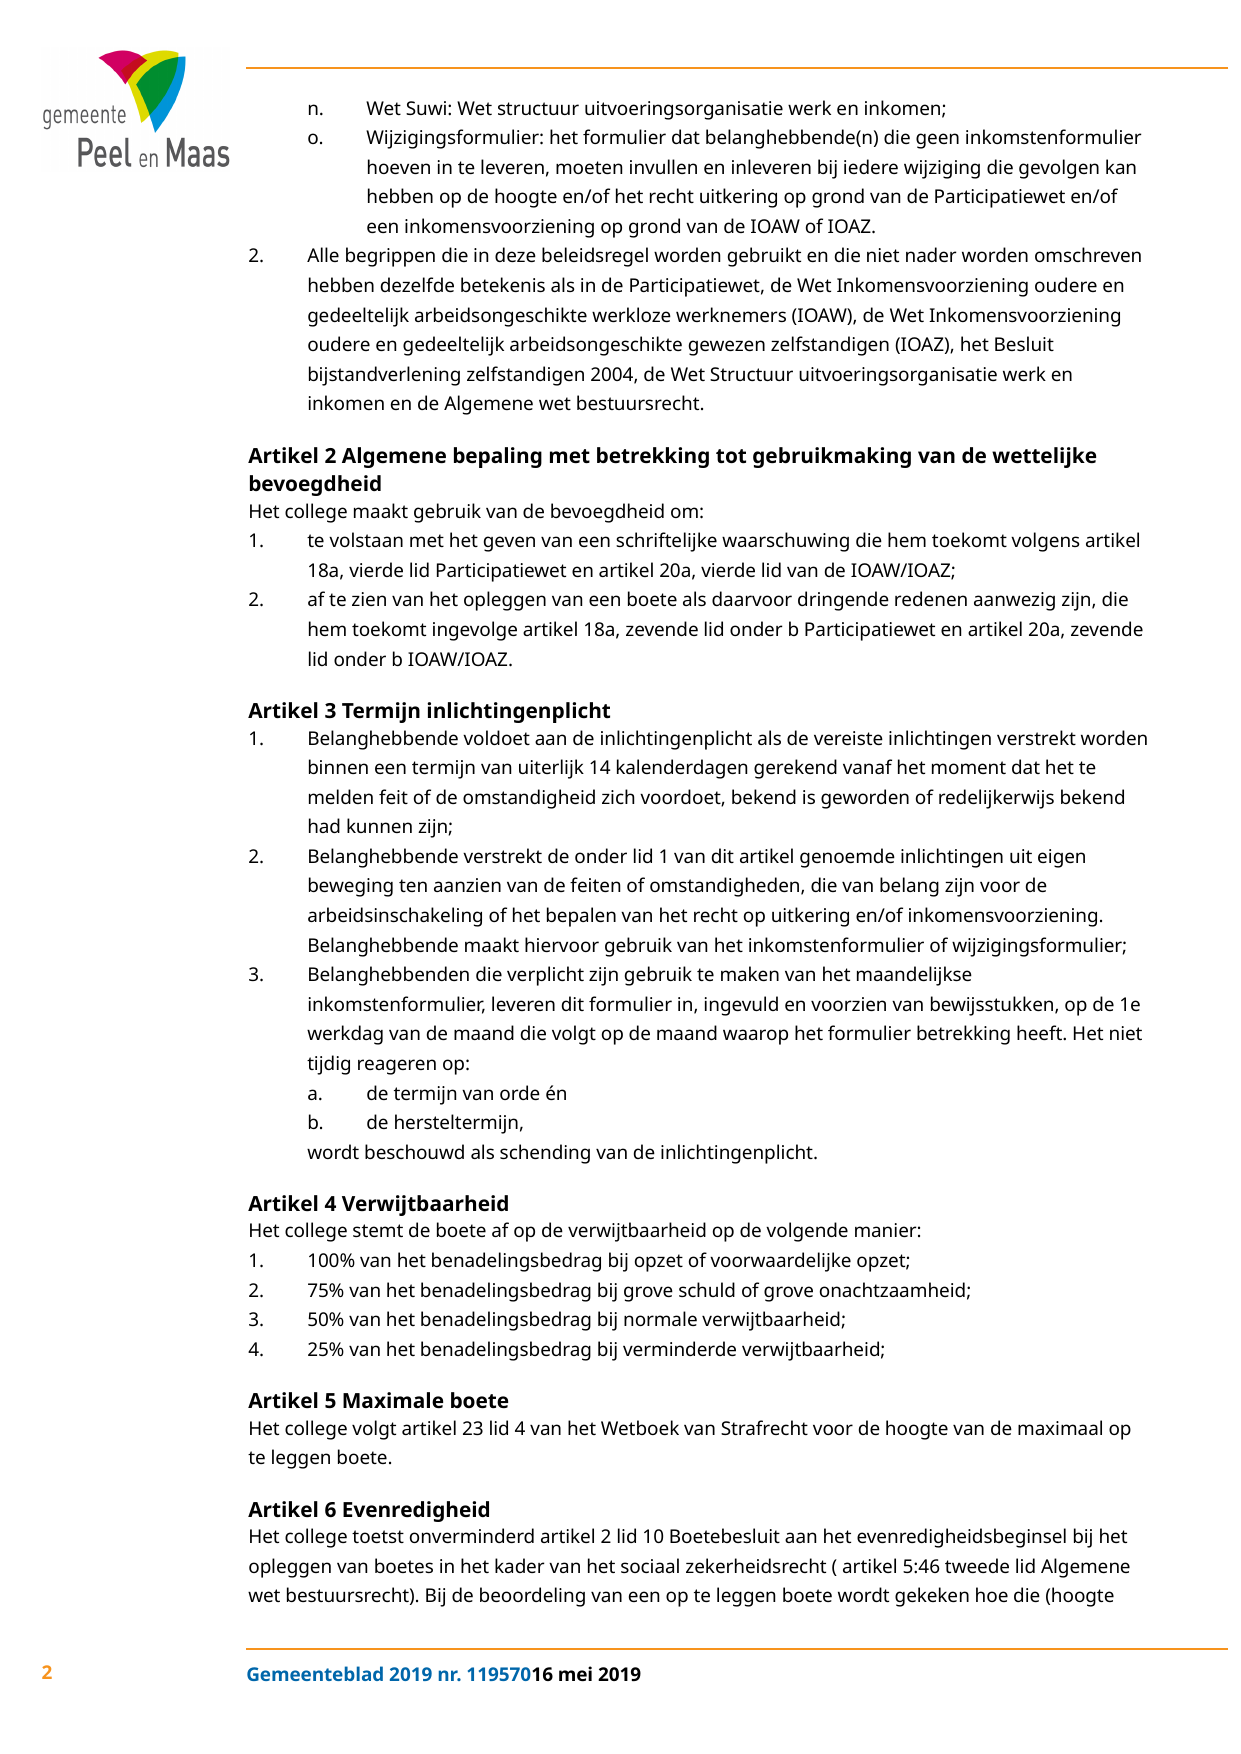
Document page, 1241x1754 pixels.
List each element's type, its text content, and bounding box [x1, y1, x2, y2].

list 100% van het benadelingsbedrag bij opzet of voorwaardelijke opzet; [248, 1247, 1152, 1273]
list Belanghebbende verstrekt de onder lid 1 van dit artikel genoemde inlichtingen uit eigen beweging ten aanzien van de feiten of omstandigheden, die van belang zijn voor de arbeidsinschakeling of het bepalen van het recht op uitkering en/of inkomensvoorziening. Belanghebbende maakt hiervoor gebruik van het inkomstenformulier of wijzigingsformulier; [248, 843, 1152, 957]
text Artikel 2 Algemene bepaling met betrekking tot gebruikmaking van de wettelijke bevoegdheid [248, 441, 1152, 498]
list 25% van het benadelingsbedrag bij verminderde verwijtbaarheid; [248, 1336, 1152, 1362]
text Het college stemt de boete af op de verwijtbaarheid op de volgende manier: [248, 1218, 1152, 1243]
list af te zien van het opleggen van een boete als daarvoor dringende redenen aanwezig zijn, die hem toekomt ingevolge artikel 18a, zevende lid onder b Participatiewet en artikel 20a, zevende lid onder b IOAW/IOAZ. [248, 587, 1152, 672]
text Het college toetst onverminderd artikel 2 lid 10 Boetebesluit aan het evenredigheidsbeginsel bij het opleggen van boetes in het kader van het sociaal zekerheidsrecht ( artikel 5:46 tweede lid Algemene wet bestuursrecht). Bij de beoordeling van een op te leggen boete wordt gekeken hoe die (hoogte [248, 1523, 1152, 1608]
picture [41, 47, 231, 172]
text Artikel 3 Termijn inlichtingenplicht [248, 696, 1152, 725]
list Belanghebbenden die verplicht zijn gebruik te maken van het maandelijkse inkomstenformulier, leveren dit formulier in, ingevuld en voorzien van bewijsstukken, op de 1e werkdag van de maand die volgt op de maand waarop het formulier betrekking heeft. Het niet tijdig reageren op: [248, 961, 1152, 1076]
list Wijzigingsformulier: het formulier dat belanghebbende(n) die geen inkomstenformulier hoeven in te leveren, moeten invullen en inleveren bij iedere wijziging die gevolgen kan hebben op de hoogte en/of het recht uitkering op grond van de Participatiewet en/of een inkomensvoorziening op grond van de IOAW of IOAZ. [307, 124, 1152, 239]
list de termijn van orde én [307, 1080, 1152, 1105]
list Alle begrippen die in deze beleidsregel worden gebruikt en die niet nader worden omschreven hebben dezelfde betekenis als in de Participatiewet, de Wet Inkomensvoorziening oudere en gedeeltelijk arbeidsongeschikte werkloze werknemers (IOAW), de Wet Inkomensvoorziening oudere en gedeeltelijk arbeidsongeschikte gewezen zelfstandigen (IOAZ), het Besluit bijstandverlening zelfstandigen 2004, de Wet Structuur uitvoeringsorganisatie werk en inkomen en de Algemene wet bestuursrecht. [248, 243, 1152, 416]
text Artikel 6 Evenredigheid [248, 1495, 1152, 1523]
list te volstaan met het geven van een schriftelijke waarschuwing die hem toekomt volgens artikel 18a, vierde lid Participatiewet en artikel 20a, vierde lid van de IOAW/IOAZ; [248, 527, 1152, 583]
text Het college maakt gebruik van de bevoegdheid om: [248, 498, 1152, 524]
list 75% van het benadelingsbedrag bij grove schuld of grove onachtzaamheid; [248, 1277, 1152, 1303]
list Belanghebbende voldoet aan de inlichtingenplicht als de vereiste inlichtingen verstrekt worden binnen een termijn van uiterlijk 14 kalenderdagen gerekend vanaf het moment dat het te melden feit of de omstandigheid zich voordoet, bekend is geworden of redelijkerwijs bekend had kunnen zijn; [248, 725, 1152, 839]
list wordt beschouwd als schending van de inlichtingenplicht. [248, 1139, 1152, 1164]
list Wet Suwi: Wet structuur uitvoeringsorganisatie werk en inkomen; [307, 95, 1152, 121]
text Het college volgt artikel 23 lid 4 van het Wetboek van Strafrecht voor de hoogte van de maximaal op te leggen boete. [248, 1415, 1152, 1470]
text Artikel 5 Maximale boete [248, 1386, 1152, 1415]
text Artikel 4 Verwijtbaarheid [248, 1189, 1152, 1218]
list 50% van het benadelingsbedrag bij normale verwijtbaarheid; [248, 1306, 1152, 1332]
list de hersteltermijn, [307, 1109, 1152, 1135]
